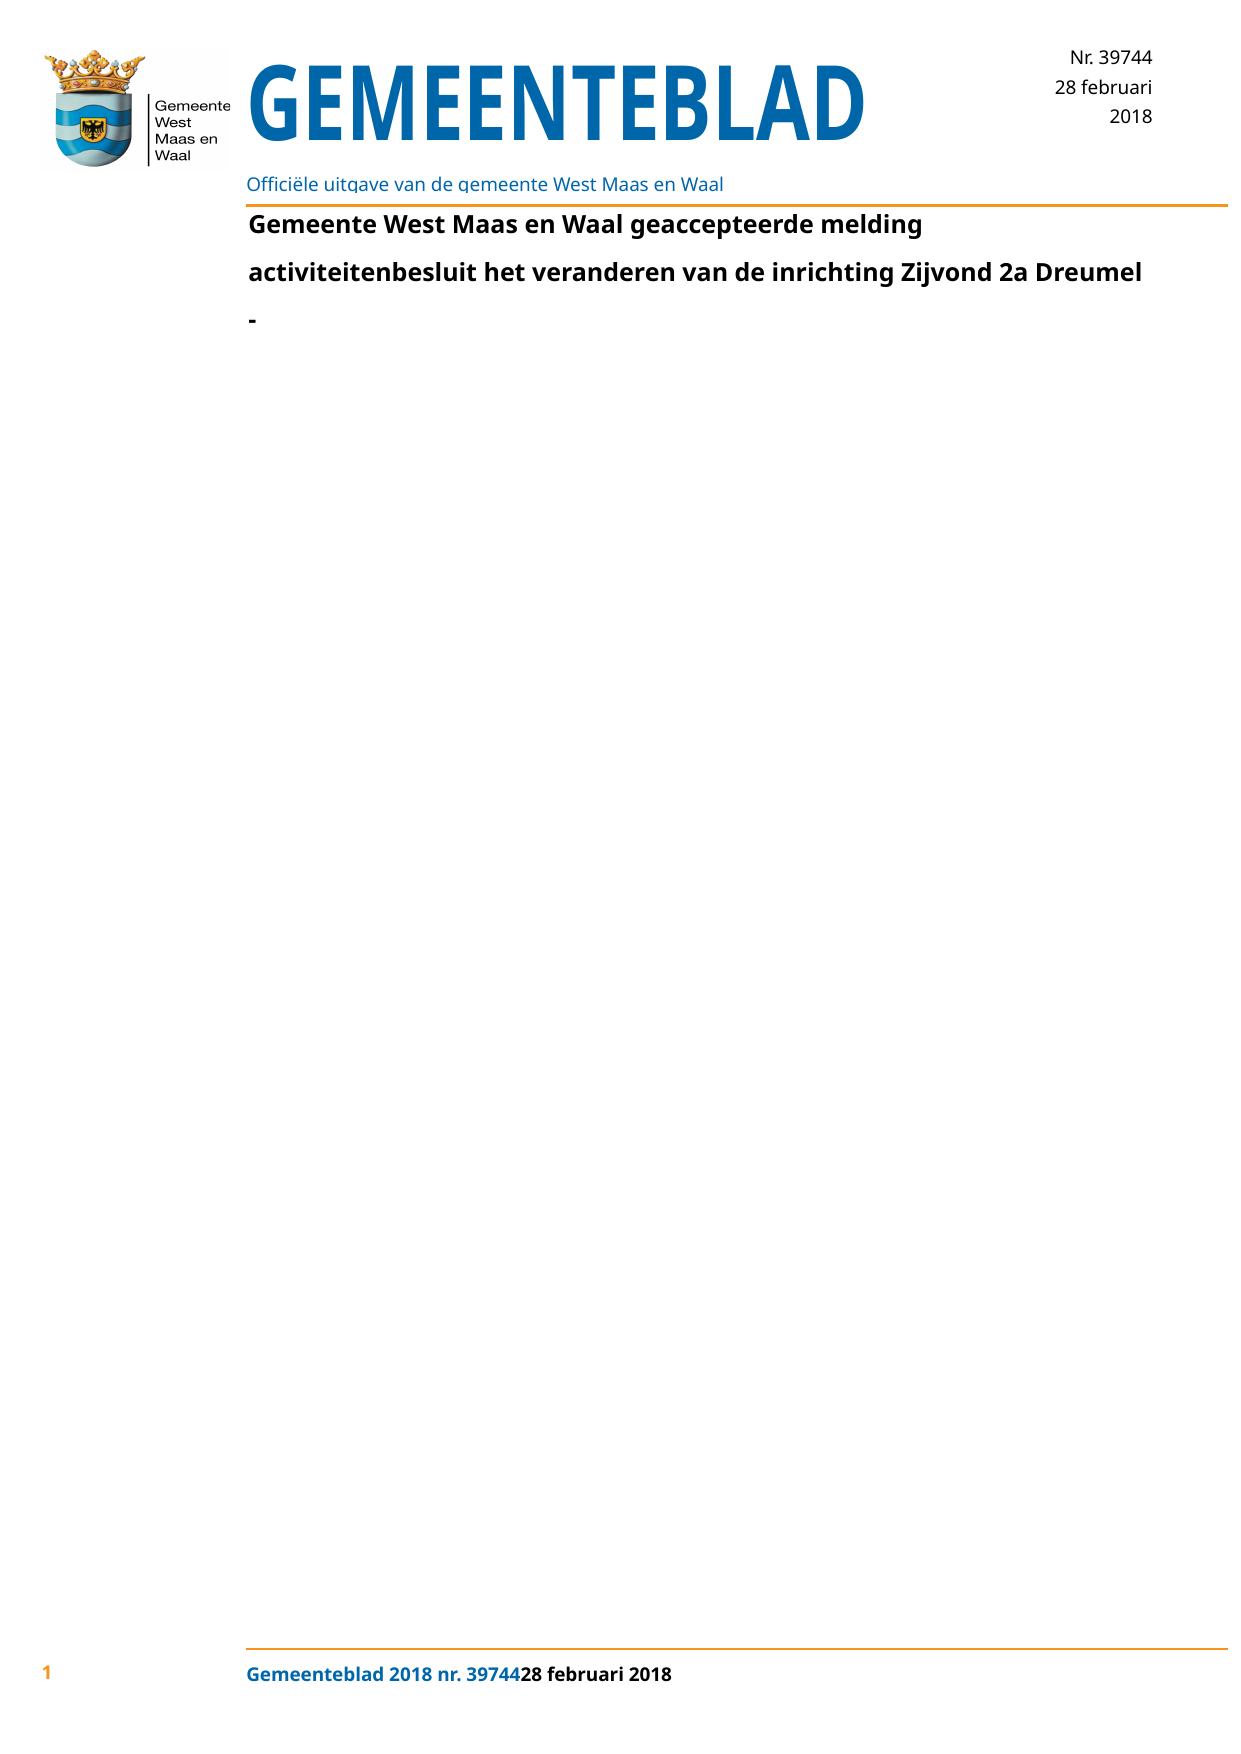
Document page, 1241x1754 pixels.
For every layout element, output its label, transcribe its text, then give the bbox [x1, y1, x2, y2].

picture [41, 47, 231, 172]
text Gemeente West Maas en Waal geaccepteerde melding activiteitenbesluit het veranderen van de inrichting Zijvond 2a Dreumel - [248, 207, 1152, 336]
